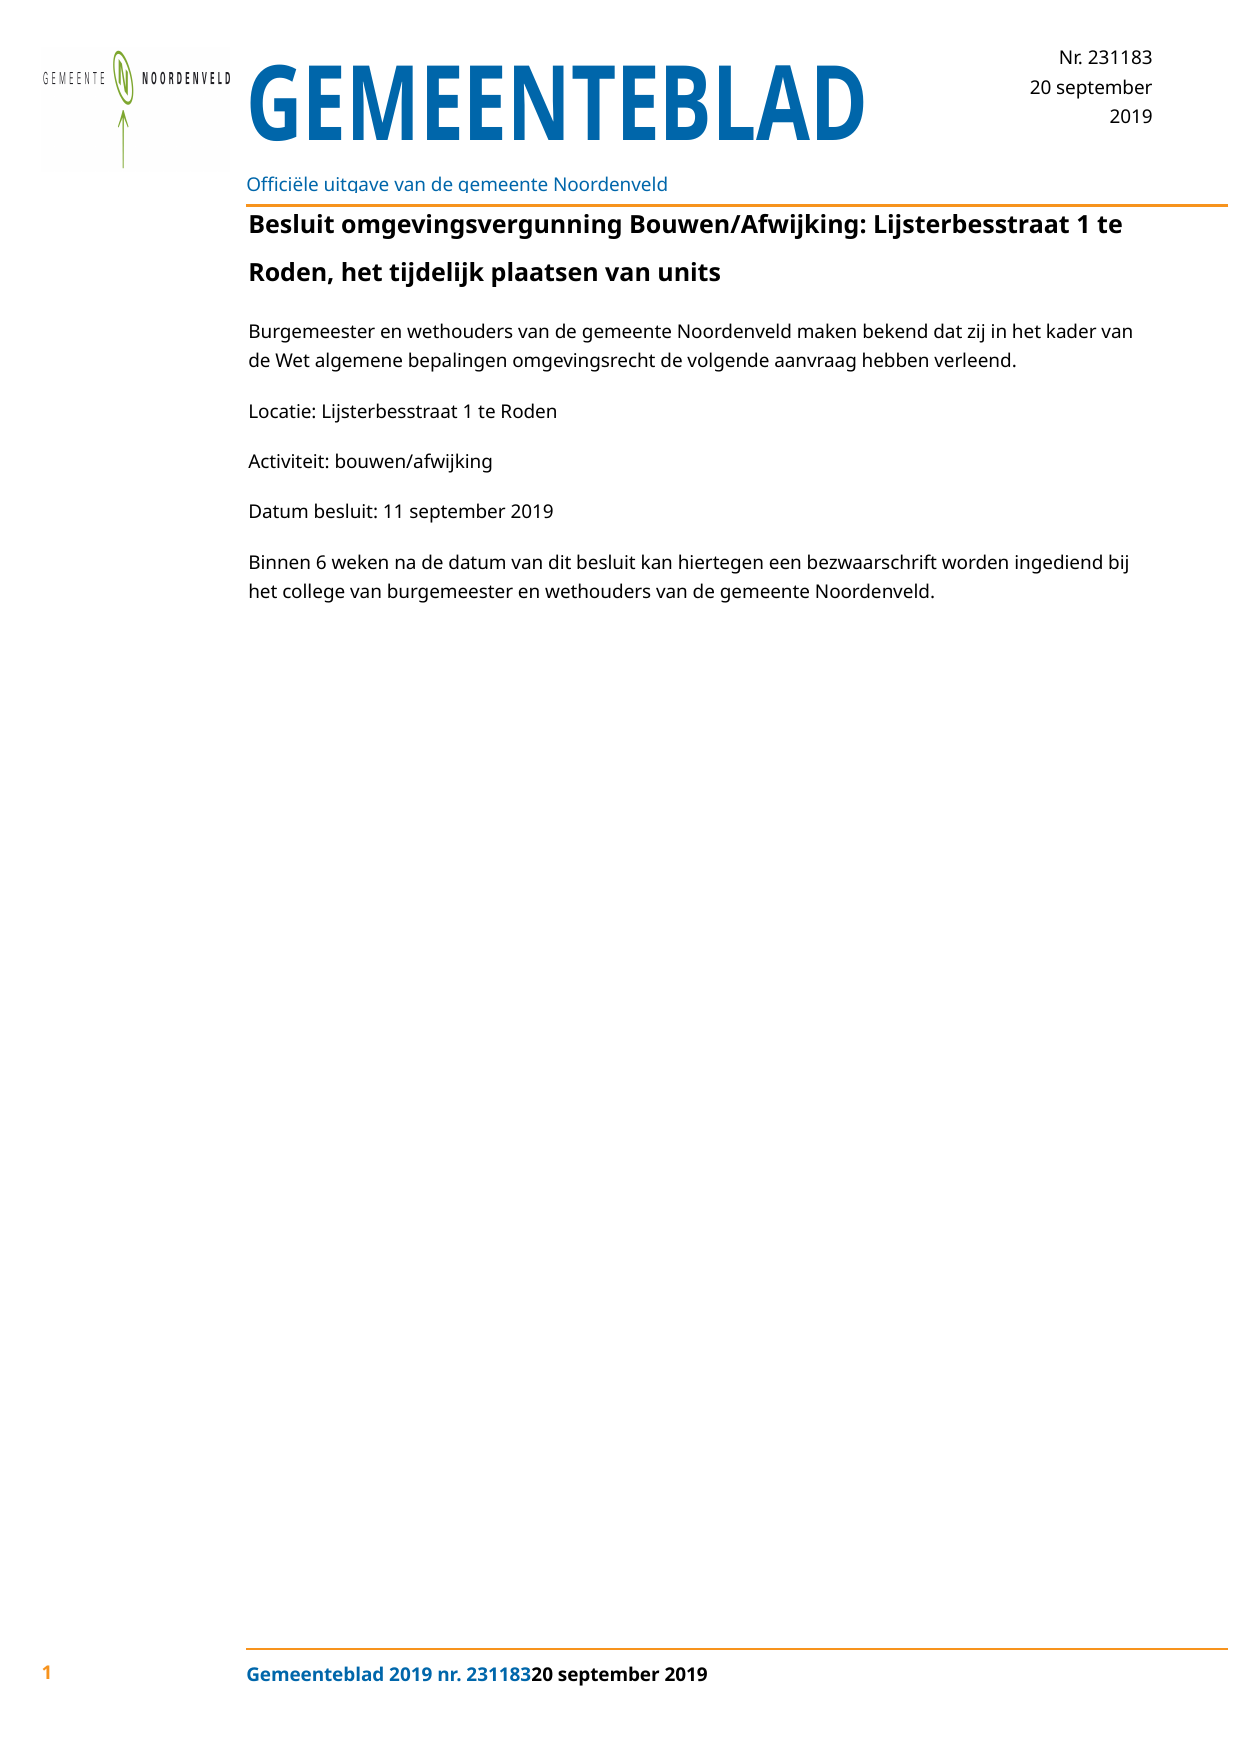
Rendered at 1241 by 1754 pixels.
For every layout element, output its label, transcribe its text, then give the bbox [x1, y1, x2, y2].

text Activiteit: bouwen/afwijking [248, 448, 1152, 474]
text Binnen 6 weken na de datum van dit besluit kan hiertegen een bezwaarschrift worden ingediend bij het college van burgemeester en wethouders van de gemeente Noordenveld. [248, 549, 1152, 604]
text Locatie: Lijsterbesstraat 1 te Roden [248, 398, 1152, 424]
picture [41, 47, 231, 172]
text Besluit omgevingsvergunning Bouwen/Afwijking: Lijsterbesstraat 1 te Roden, het tijdelijk plaatsen van units [248, 207, 1152, 288]
text Burgemeester en wethouders van de gemeente Noordenveld maken bekend dat zij in het kader van de Wet algemene bepalingen omgevingsrecht de volgende aanvraag hebben verleend. [248, 318, 1152, 373]
text Datum besluit: 11 september 2019 [248, 499, 1152, 524]
